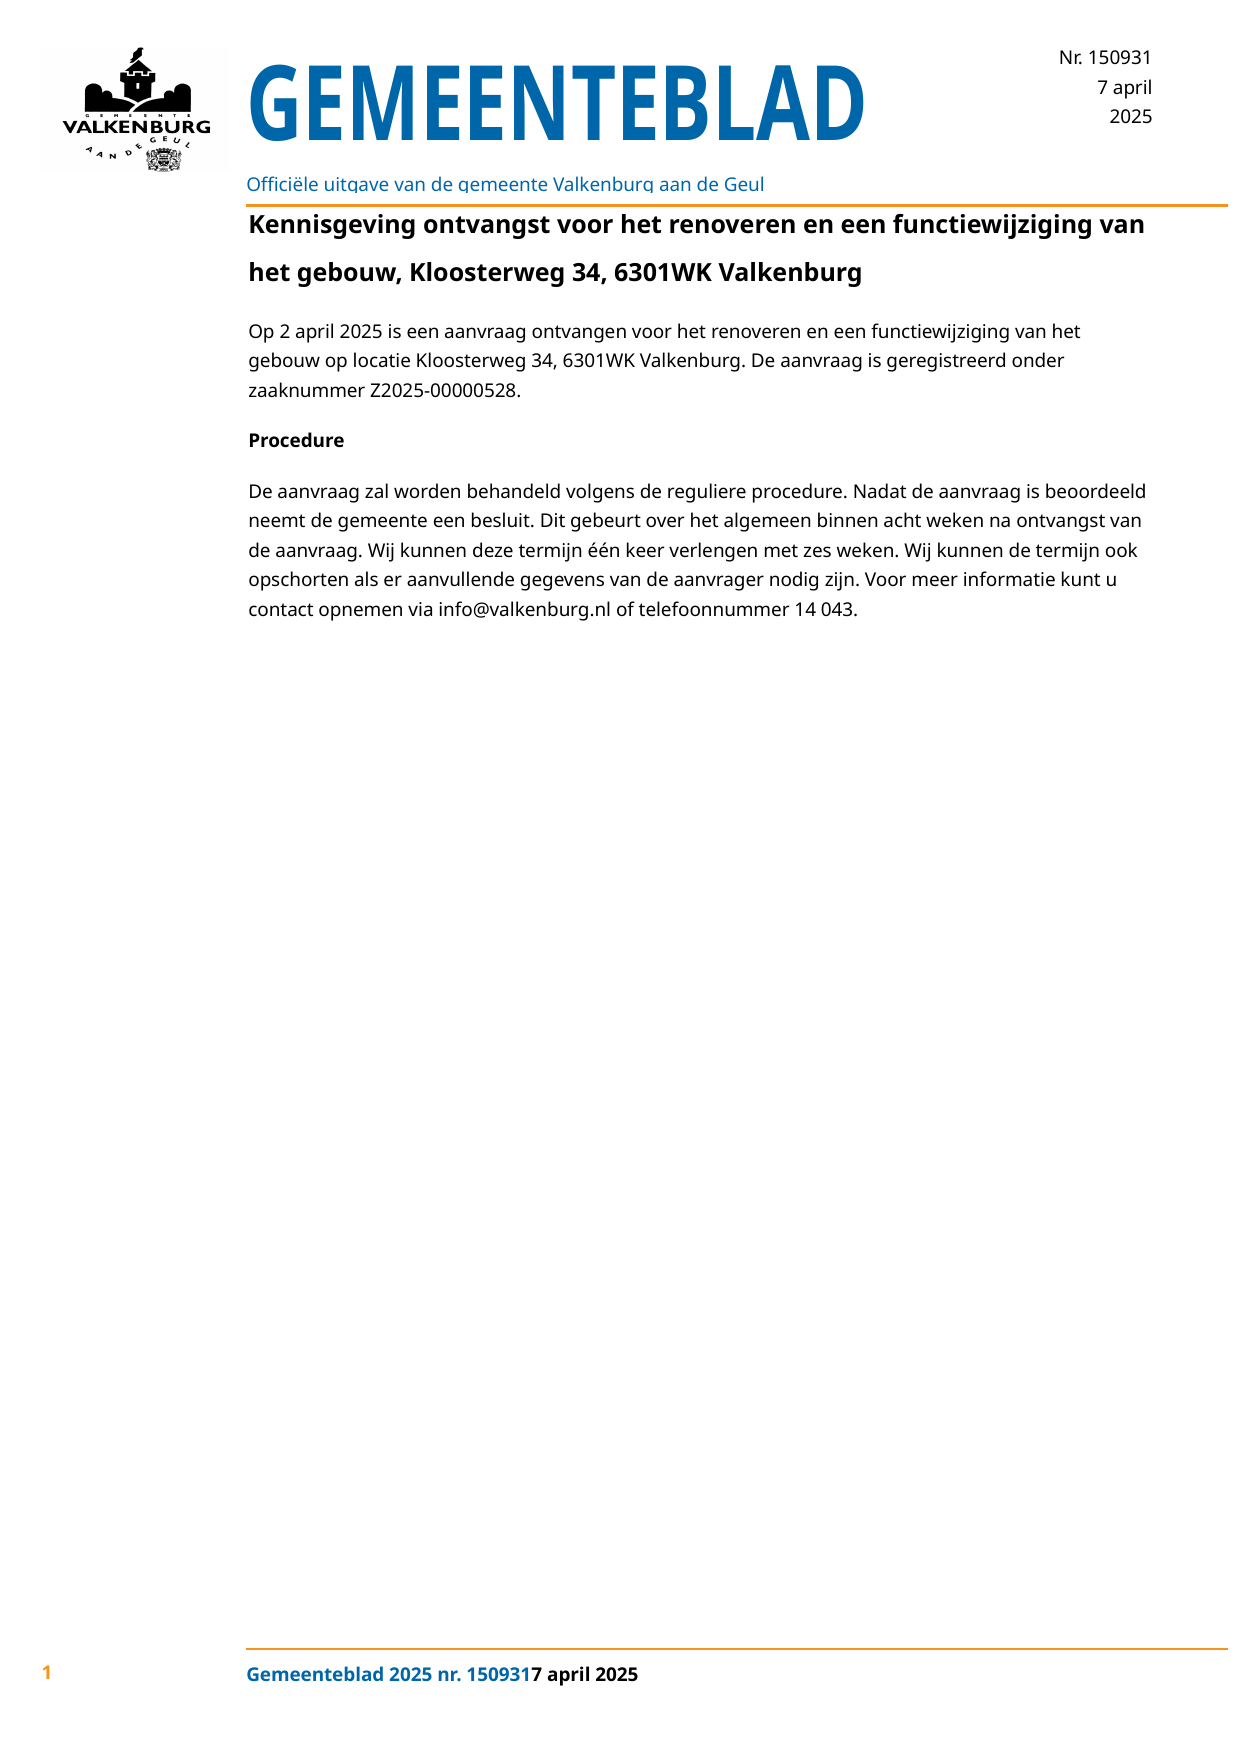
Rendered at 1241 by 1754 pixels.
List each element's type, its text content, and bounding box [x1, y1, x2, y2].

text De aanvraag zal worden behandeld volgens de reguliere procedure. Nadat de aanvraag is beoordeeld neemt de gemeente een besluit. Dit gebeurt over het algemeen binnen acht weken na ontvangst van de aanvraag. Wij kunnen deze termijn één keer verlengen met zes weken. Wij kunnen de termijn ook opschorten als er aanvullende gegevens van de aanvrager nodig zijn. Voor meer informatie kunt u contact opnemen via info@valkenburg.nl of telefoonnummer 14 043. [248, 478, 1152, 622]
picture [41, 47, 231, 172]
text Op 2 april 2025 is een aanvraag ontvangen voor het renoveren en een functiewijziging van het gebouw op locatie Kloosterweg 34, 6301WK Valkenburg. De aanvraag is geregistreerd onder zaaknummer Z2025-00000528. [248, 318, 1152, 403]
text Procedure [248, 427, 1152, 453]
text Kennisgeving ontvangst voor het renoveren en een functiewijziging van het gebouw, Kloosterweg 34, 6301WK Valkenburg [248, 207, 1152, 288]
